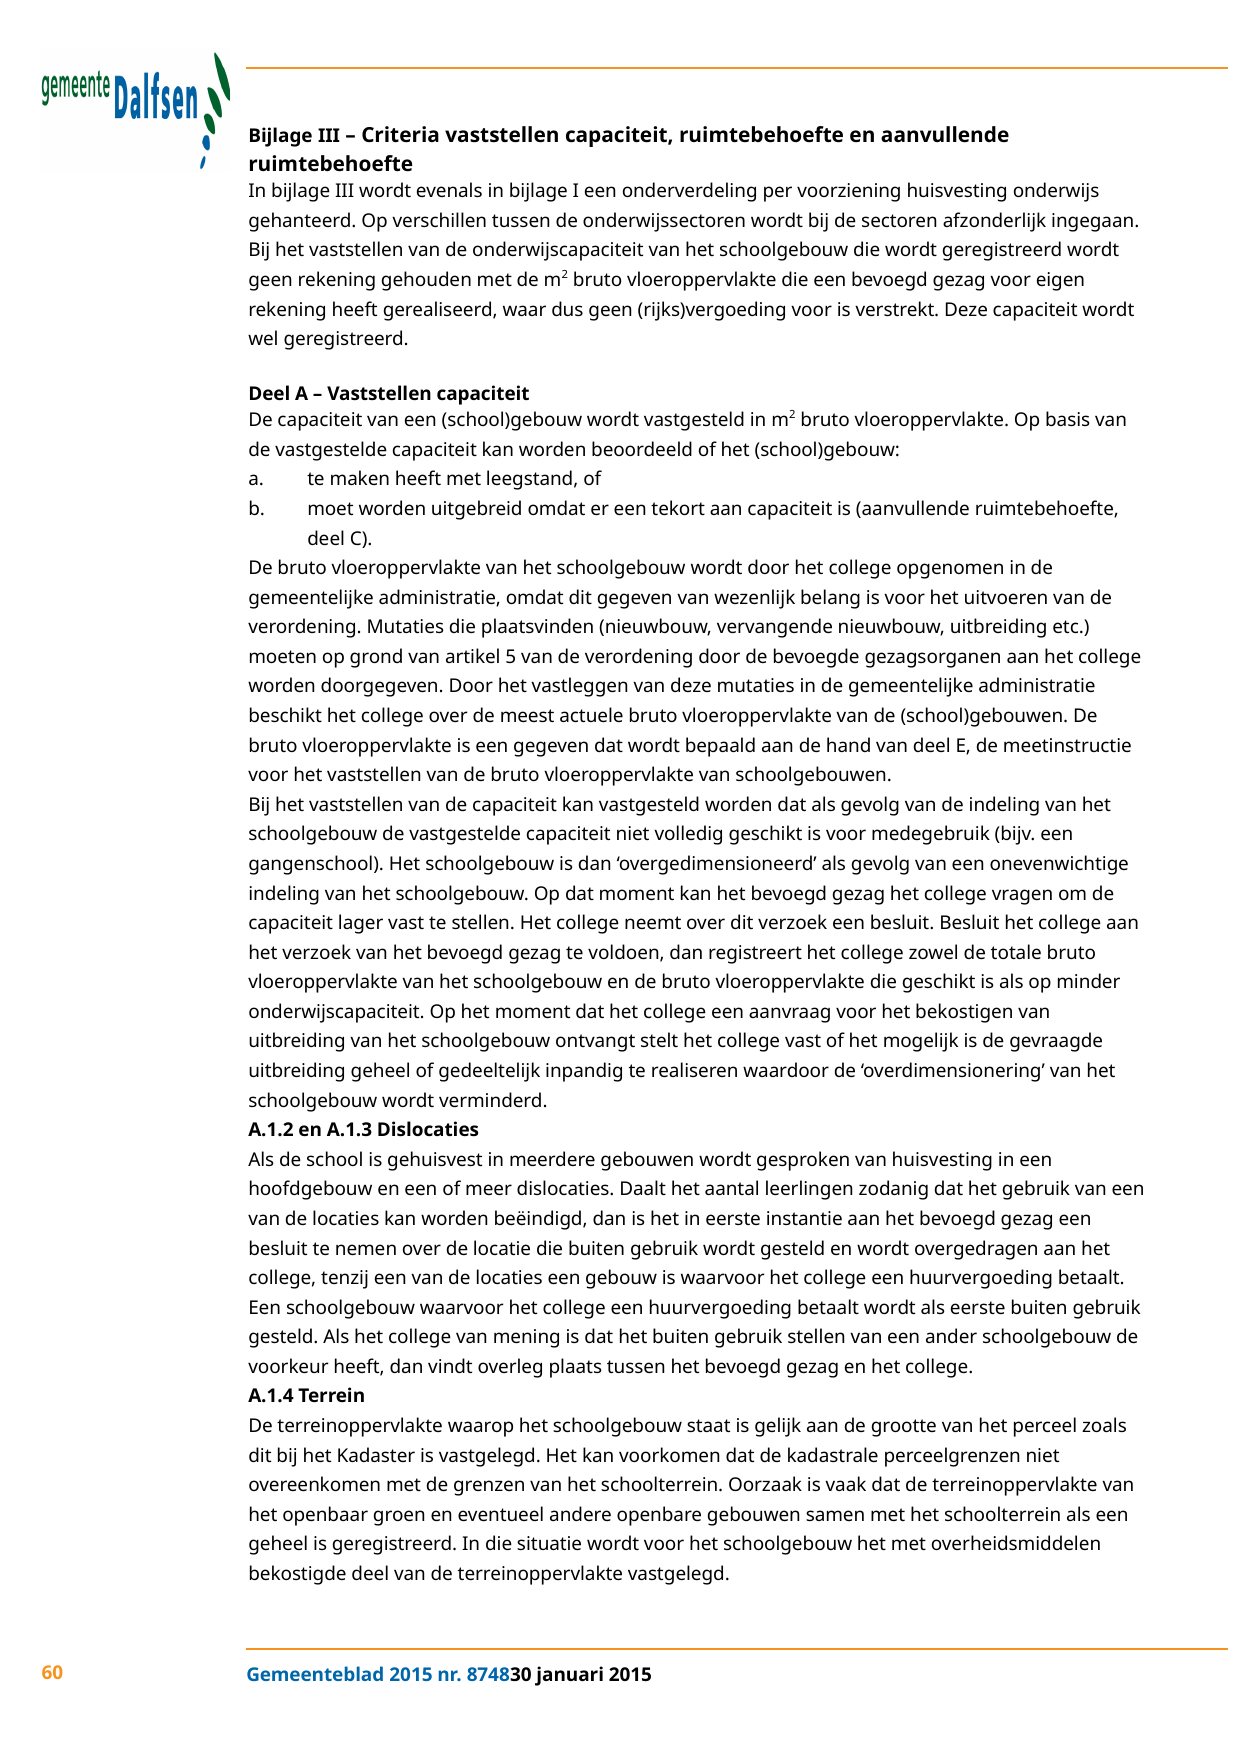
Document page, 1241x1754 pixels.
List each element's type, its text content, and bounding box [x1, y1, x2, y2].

text A.1.2 en A.1.3 Dislocaties [248, 1116, 1152, 1142]
text De capaciteit van een (school)gebouw wordt vastgesteld in m2 bruto vloeroppervlakte. Op basis van de vastgestelde capaciteit kan worden beoordeeld of het (school)gebouw: [248, 406, 1152, 462]
list te maken heeft met leegstand, of [248, 466, 1152, 491]
picture [41, 47, 231, 172]
text Deel A – Vaststellen capaciteit [248, 381, 1152, 406]
text De terreinoppervlakte waarop het schoolgebouw staat is gelijk aan de grootte van het perceel zoals dit bij het Kadaster is vastgelegd. Het kan voorkomen dat de kadastrale perceelgrenzen niet overeenkomen met de grenzen van het schoolterrein. Oorzaak is vaak dat de terreinoppervlakte van het openbaar groen en eventueel andere openbare gebouwen samen met het schoolterrein als een geheel is geregistreerd. In die situatie wordt voor het schoolgebouw het met overheidsmiddelen bekostigde deel van de terreinoppervlakte vastgelegd. [248, 1412, 1152, 1586]
text In bijlage III wordt evenals in bijlage I een onderverdeling per voorziening huisvesting onderwijs gehanteerd. Op verschillen tussen de onderwijssectoren wordt bij de sectoren afzonderlijk ingegaan. [248, 177, 1152, 233]
text Bijlage III – Criteria vaststellen capaciteit, ruimtebehoefte en aanvullende ruimtebehoefte [248, 121, 1152, 177]
text A.1.4 Terrein [248, 1383, 1152, 1408]
text Bij het vaststellen van de capaciteit kan vastgesteld worden dat als gevolg van de indeling van het schoolgebouw de vastgestelde capaciteit niet volledig geschikt is voor medegebruik (bijv. een gangenschool). Het schoolgebouw is dan ‘overgedimensioneerd’ als gevolg van een onevenwichtige indeling van het schoolgebouw. Op dat moment kan het bevoegd gezag het college vragen om de capaciteit lager vast te stellen. Het college neemt over dit verzoek een besluit. Besluit het college aan het verzoek van het bevoegd gezag te voldoen, dan registreert het college zowel de totale bruto vloeroppervlakte van het schoolgebouw en de bruto vloeroppervlakte die geschikt is als op minder onderwijscapaciteit. Op het moment dat het college een aanvraag voor het bekostigen van uitbreiding van het schoolgebouw ontvangt stelt het college vast of het mogelijk is de gevraagde uitbreiding geheel of gedeeltelijk inpandig te realiseren waardoor de ‘overdimensionering’ van het schoolgebouw wordt verminderd. [248, 791, 1152, 1112]
text Bij het vaststellen van de onderwijscapaciteit van het schoolgebouw die wordt geregistreerd wordt geen rekening gehouden met de m2 bruto vloeroppervlakte die een bevoegd gezag voor eigen rekening heeft gerealiseerd, waar dus geen (rijks)vergoeding voor is verstrekt. Deze capaciteit wordt wel geregistreerd. [248, 237, 1152, 351]
text De bruto vloeroppervlakte van het schoolgebouw wordt door het college opgenomen in de gemeentelijke administratie, omdat dit gegeven van wezenlijk belang is voor het uitvoeren van de verordening. Mutaties die plaatsvinden (nieuwbouw, vervangende nieuwbouw, uitbreiding etc.) moeten op grond van artikel 5 van de verordening door de bevoegde gezagsorganen aan het college worden doorgegeven. Door het vastleggen van deze mutaties in de gemeentelijke administratie beschikt het college over de meest actuele bruto vloeroppervlakte van de (school)gebouwen. De bruto vloeroppervlakte is een gegeven dat wordt bepaald aan de hand van deel E, de meetinstructie voor het vaststellen van de bruto vloeroppervlakte van schoolgebouwen. [248, 554, 1152, 787]
text Als de school is gehuisvest in meerdere gebouwen wordt gesproken van huisvesting in een hoofdgebouw en een of meer dislocaties. Daalt het aantal leerlingen zodanig dat het gebruik van een van de locaties kan worden beëindigd, dan is het in eerste instantie aan het bevoegd gezag een besluit te nemen over de locatie die buiten gebruik wordt gesteld en wordt overgedragen aan het college, tenzij een van de locaties een gebouw is waarvoor het college een huurvergoeding betaalt. Een schoolgebouw waarvoor het college een huurvergoeding betaalt wordt als eerste buiten gebruik gesteld. Als het college van mening is dat het buiten gebruik stellen van een ander schoolgebouw de voorkeur heeft, dan vindt overleg plaats tussen het bevoegd gezag en het college. [248, 1146, 1152, 1379]
list moet worden uitgebreid omdat er een tekort aan capaciteit is (aanvullende ruimtebehoefte, deel C). [248, 495, 1152, 550]
